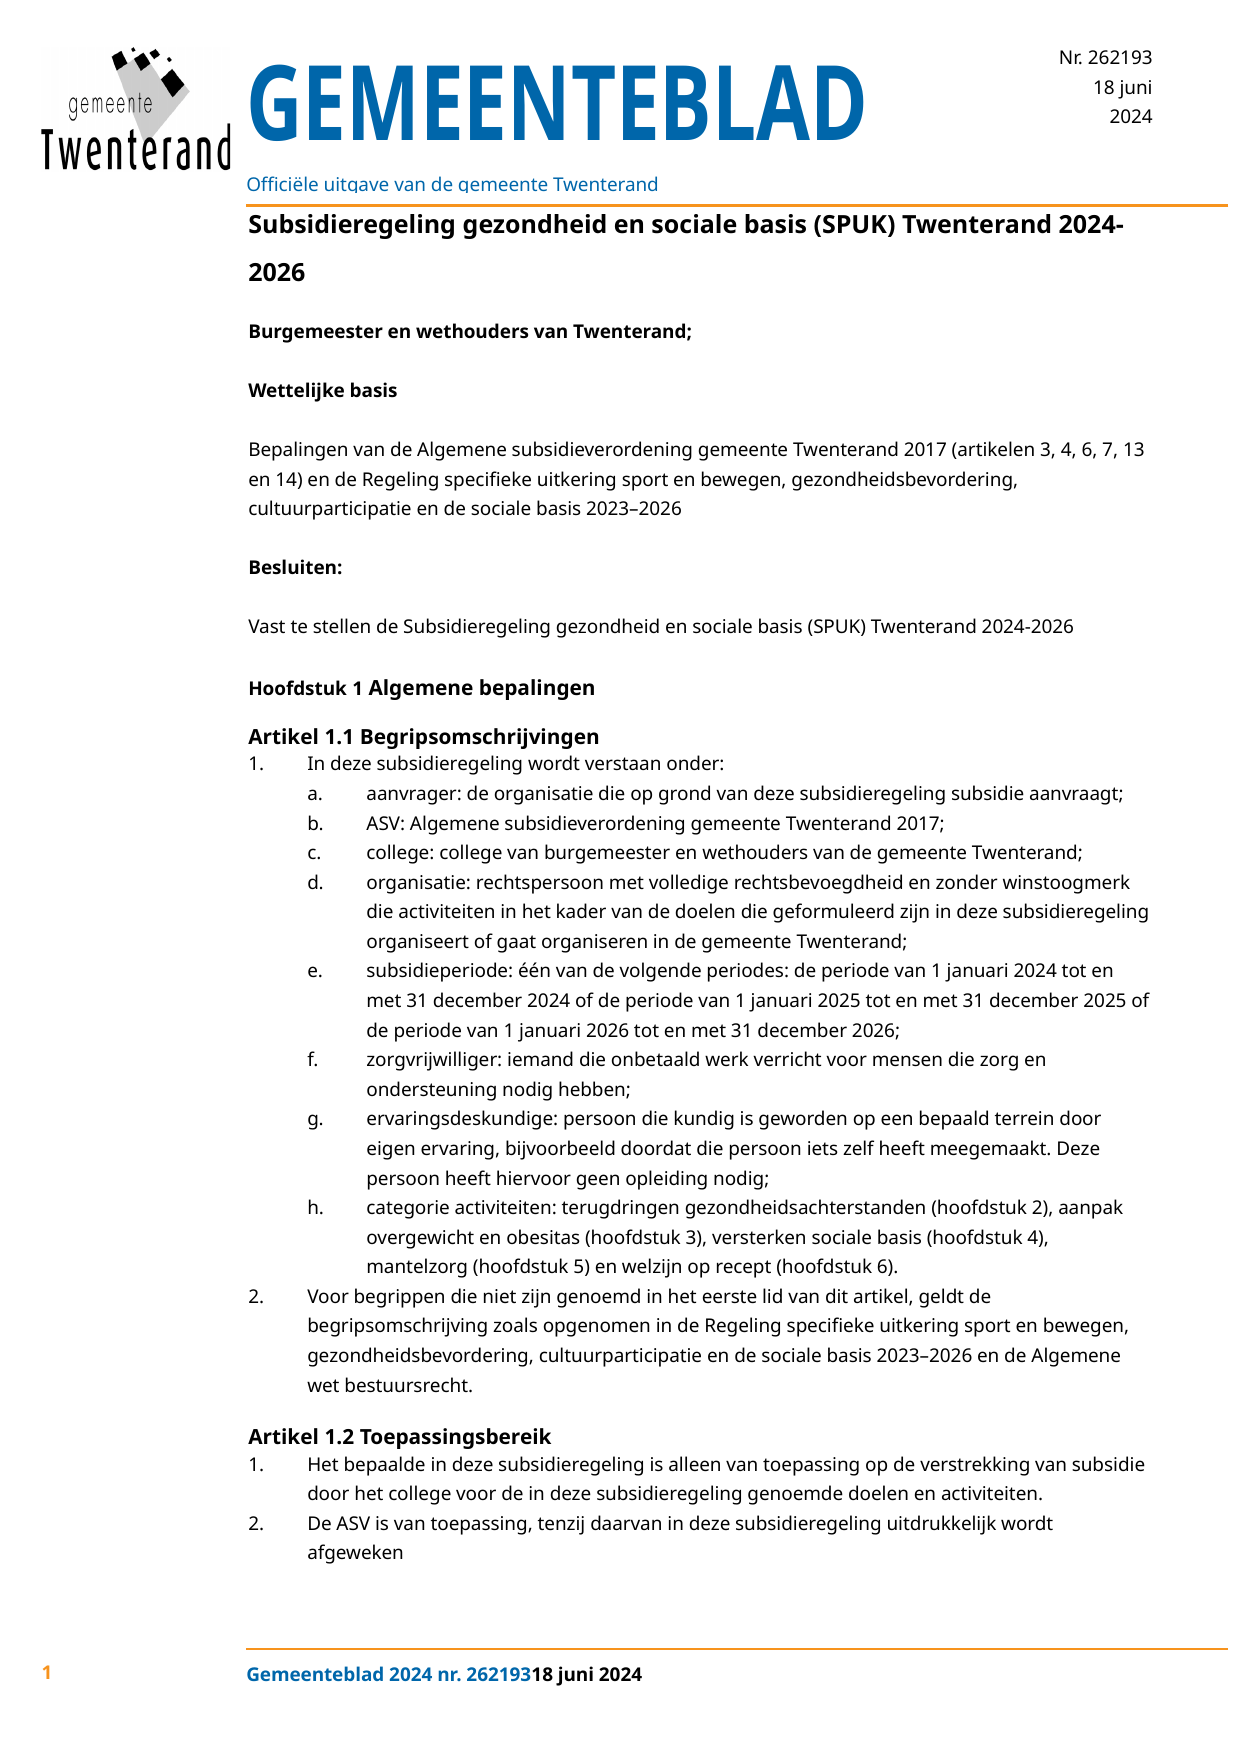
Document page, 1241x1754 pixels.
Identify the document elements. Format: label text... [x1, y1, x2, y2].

text Subsidieregeling gezondheid en sociale basis (SPUK) Twenterand 2024-2026 [248, 207, 1152, 288]
list zorgvrijwilliger: iemand die onbetaald werk verricht voor mensen die zorg en ondersteuning nodig hebben; [307, 1046, 1152, 1102]
text Artikel 1.2 Toepassingsbereik [248, 1422, 1152, 1451]
list subsidieperiode: één van de volgende periodes: de periode van 1 januari 2024 tot en met 31 december 2024 of de periode van 1 januari 2025 tot en met 31 december 2025 of de periode van 1 januari 2026 tot en met 31 december 2026; [307, 958, 1152, 1043]
text Wettelijke basis [248, 377, 1152, 403]
list In deze subsidieregeling wordt verstaan onder: [248, 751, 1152, 776]
list organisatie: rechtspersoon met volledige rechtsbevoegdheid en zonder winstoogmerk die activiteiten in het kader van de doelen die geformuleerd zijn in deze subsidieregeling organiseert of gaat organiseren in de gemeente Twenterand; [307, 869, 1152, 954]
picture [41, 47, 231, 172]
list ervaringsdeskundige: persoon die kundig is geworden op een bepaald terrein door eigen ervaring, bijvoorbeeld doordat die persoon iets zelf heeft meegemaakt. Deze persoon heeft hiervoor geen opleiding nodig; [307, 1106, 1152, 1191]
text Besluiten: [248, 554, 1152, 580]
text Hoofdstuk 1 Algemene bepalingen [248, 673, 1152, 701]
text Vast te stellen de Subsidieregeling gezondheid en sociale basis (SPUK) Twenterand 2024-2026 [248, 614, 1152, 639]
list De ASV is van toepassing, tenzij daarvan in deze subsidieregeling uitdrukkelijk wordt afgeweken [248, 1510, 1152, 1565]
text Bepalingen van de Algemene subsidieverordening gemeente Twenterand 2017 (artikelen 3, 4, 6, 7, 13 en 14) en de Regeling specifieke uitkering sport en bewegen, gezondheidsbevordering, cultuurparticipatie en de sociale basis 2023–2026 [248, 436, 1152, 521]
list categorie activiteiten: terugdringen gezondheidsachterstanden (hoofdstuk 2), aanpak overgewicht en obesitas (hoofdstuk 3), versterken sociale basis (hoofdstuk 4), mantelzorg (hoofdstuk 5) en welzijn op recept (hoofdstuk 6). [307, 1194, 1152, 1279]
list Het bepaalde in deze subsidieregeling is alleen van toepassing op de verstrekking van subsidie door het college voor de in deze subsidieregeling genoemde doelen en activiteiten. [248, 1451, 1152, 1506]
list ASV: Algemene subsidieverordening gemeente Twenterand 2017; [307, 810, 1152, 836]
list aanvrager: de organisatie die op grond van deze subsidieregeling subsidie aanvraagt; [307, 780, 1152, 806]
text Burgemeester en wethouders van Twenterand; [248, 318, 1152, 344]
list college: college van burgemeester en wethouders van de gemeente Twenterand; [307, 839, 1152, 865]
text Artikel 1.1 Begripsomschrijvingen [248, 722, 1152, 751]
list Voor begrippen die niet zijn genoemd in het eerste lid van dit artikel, geldt de begripsomschrijving zoals opgenomen in de Regeling specifieke uitkering sport en bewegen, gezondheidsbevordering, cultuurparticipatie en de sociale basis 2023–2026 en de Algemene wet bestuursrecht. [248, 1283, 1152, 1398]
